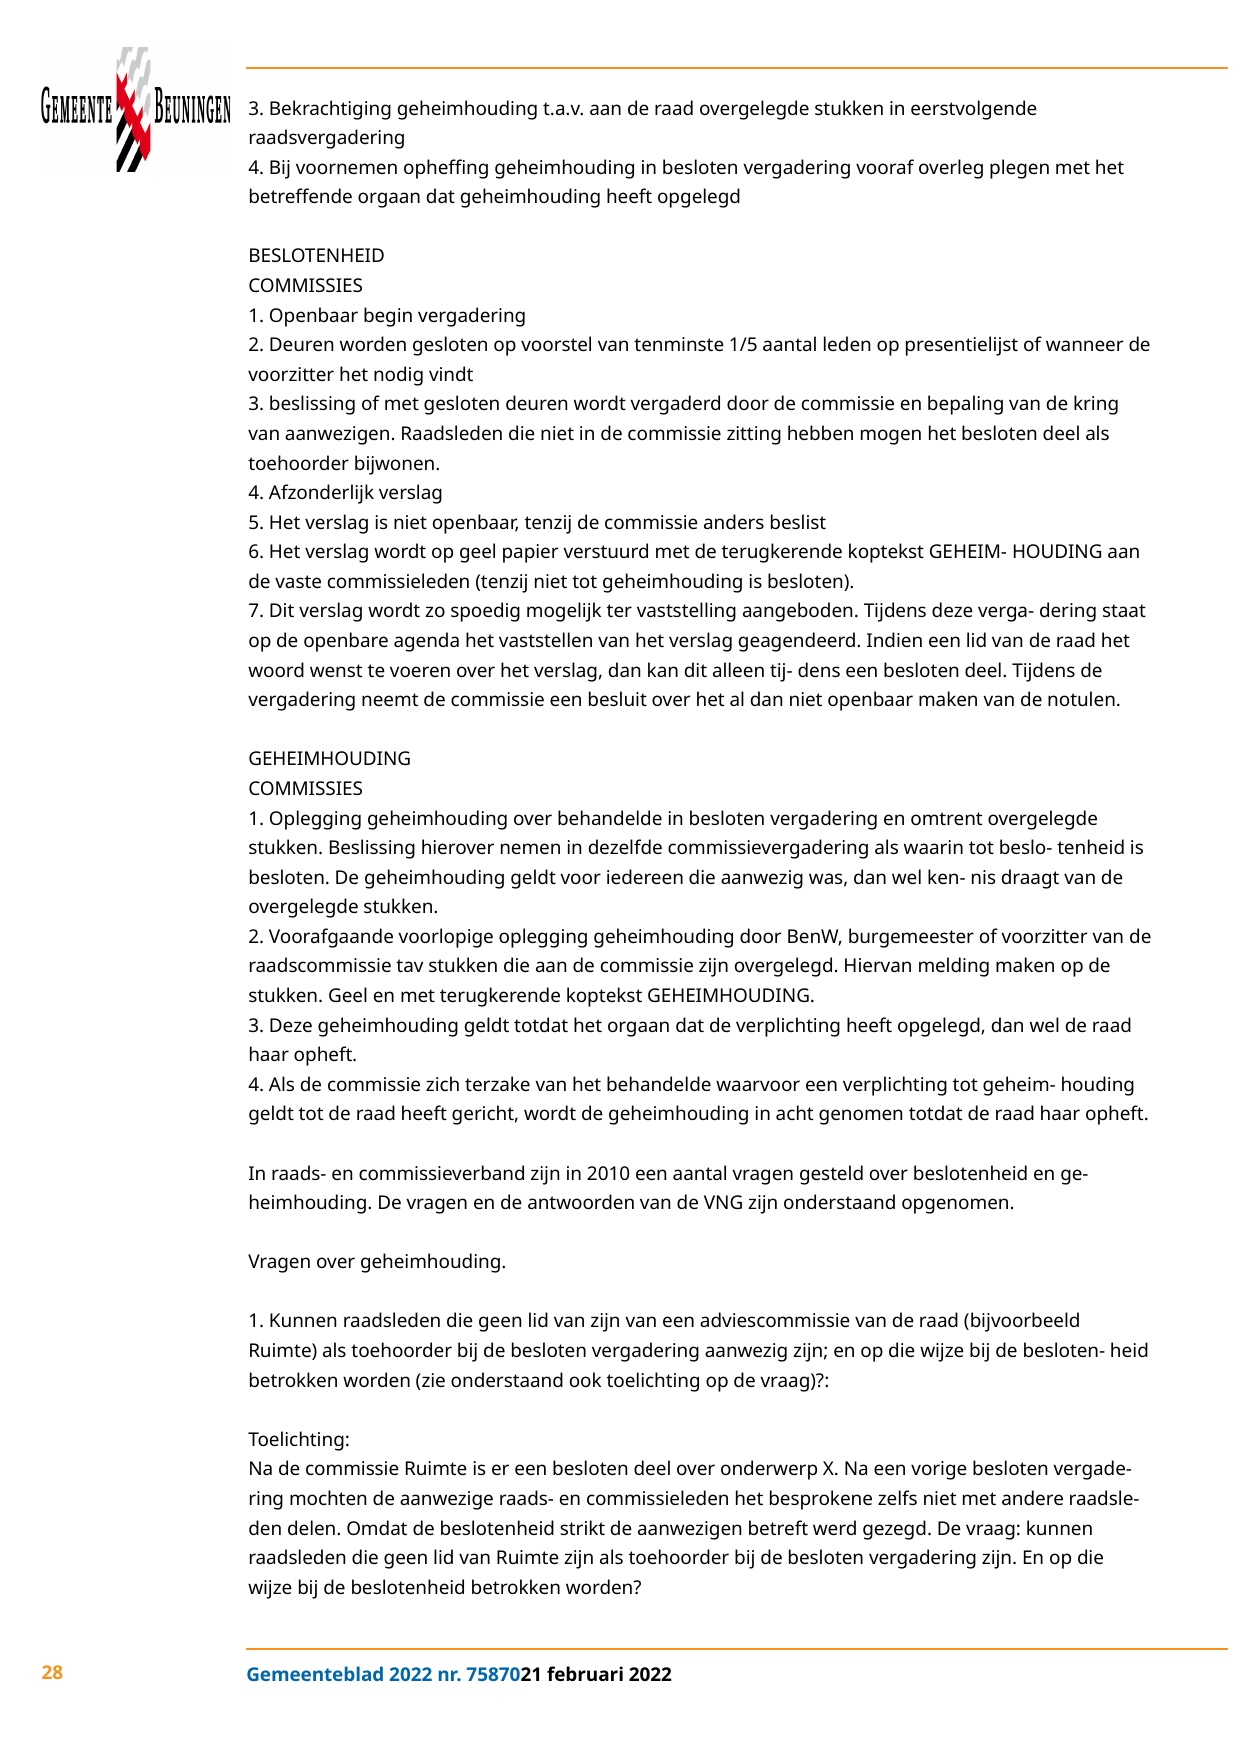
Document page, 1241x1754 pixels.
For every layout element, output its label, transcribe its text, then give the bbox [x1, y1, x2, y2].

text GEHEIMHOUDING [248, 746, 1152, 771]
text 3. Bekrachtiging geheimhouding t.a.v. aan de raad overgelegde stukken in eerstvolgende raadsvergadering [248, 95, 1152, 150]
text Toelichting: [248, 1426, 1152, 1452]
text 1. Kunnen raadsleden die geen lid van zijn van een adviescommissie van de raad (bijvoorbeeld Ruimte) als toehoorder bij de besloten vergadering aanwezig zijn; en op die wijze bij de besloten- heid betrokken worden (zie onderstaand ook toelichting op de vraag)?: [248, 1308, 1152, 1393]
text 1. Oplegging geheimhouding over behandelde in besloten vergadering en omtrent overgelegde stukken. Beslissing hierover nemen in dezelfde commissievergadering als waarin tot beslo- tenheid is besloten. De geheimhouding geldt voor iedereen die aanwezig was, dan wel ken- nis draagt van de overgelegde stukken. [248, 805, 1152, 919]
text COMMISSIES [248, 775, 1152, 801]
text 1. Openbaar begin vergadering [248, 302, 1152, 328]
text 2. Deuren worden gesloten op voorstel van tenminste 1/5 aantal leden op presentielijst of wanneer de voorzitter het nodig vindt [248, 331, 1152, 387]
picture [41, 47, 231, 172]
text 6. Het verslag wordt op geel papier verstuurd met de terugkerende koptekst GEHEIM- HOUDING aan de vaste commissieleden (tenzij niet tot geheimhouding is besloten). [248, 538, 1152, 594]
text 2. Voorafgaande voorlopige oplegging geheimhouding door BenW, burgemeester of voorzitter van de raadscommissie tav stukken die aan de commissie zijn overgelegd. Hiervan melding maken op de stukken. Geel en met terugkerende koptekst GEHEIMHOUDING. [248, 923, 1152, 1008]
text 4. Afzonderlijk verslag [248, 479, 1152, 505]
text In raads- en commissieverband zijn in 2010 een aantal vragen gesteld over beslotenheid en ge- heimhouding. De vragen en de antwoorden van de VNG zijn onderstaand opgenomen. [248, 1160, 1152, 1215]
text 7. Dit verslag wordt zo spoedig mogelijk ter vaststelling aangeboden. Tijdens deze verga- dering staat op de openbare agenda het vaststellen van het verslag geagendeerd. Indien een lid van de raad het woord wenst te voeren over het verslag, dan kan dit alleen tij- dens een besloten deel. Tijdens de vergadering neemt de commissie een besluit over het al dan niet openbaar maken van de notulen. [248, 598, 1152, 712]
text BESLOTENHEID [248, 243, 1152, 268]
text Na de commissie Ruimte is er een besloten deel over onderwerp X. Na een vorige besloten vergade- ring mochten de aanwezige raads- en commissieleden het besprokene zelfs niet met andere raadsle- den delen. Omdat de beslotenheid strikt de aanwezigen betreft werd gezegd. De vraag: kunnen raadsleden die geen lid van Ruimte zijn als toehoorder bij de besloten vergadering zijn. En op die wijze bij de beslotenheid betrokken worden? [248, 1456, 1152, 1600]
text 4. Als de commissie zich terzake van het behandelde waarvoor een verplichting tot geheim- houding geldt tot de raad heeft gericht, wordt de geheimhouding in acht genomen totdat de raad haar opheft. [248, 1071, 1152, 1126]
text 3. Deze geheimhouding geldt totdat het orgaan dat de verplichting heeft opgelegd, dan wel de raad haar opheft. [248, 1012, 1152, 1067]
text Vragen over geheimhouding. [248, 1248, 1152, 1274]
text 4. Bij voornemen opheffing geheimhouding in besloten vergadering vooraf overleg plegen met het betreffende orgaan dat geheimhouding heeft opgelegd [248, 154, 1152, 209]
text 3. beslissing of met gesloten deuren wordt vergaderd door de commissie en bepaling van de kring van aanwezigen. Raadsleden die niet in de commissie zitting hebben mogen het besloten deel als toehoorder bijwonen. [248, 391, 1152, 476]
text 5. Het verslag is niet openbaar, tenzij de commissie anders beslist [248, 509, 1152, 535]
text COMMISSIES [248, 272, 1152, 298]
